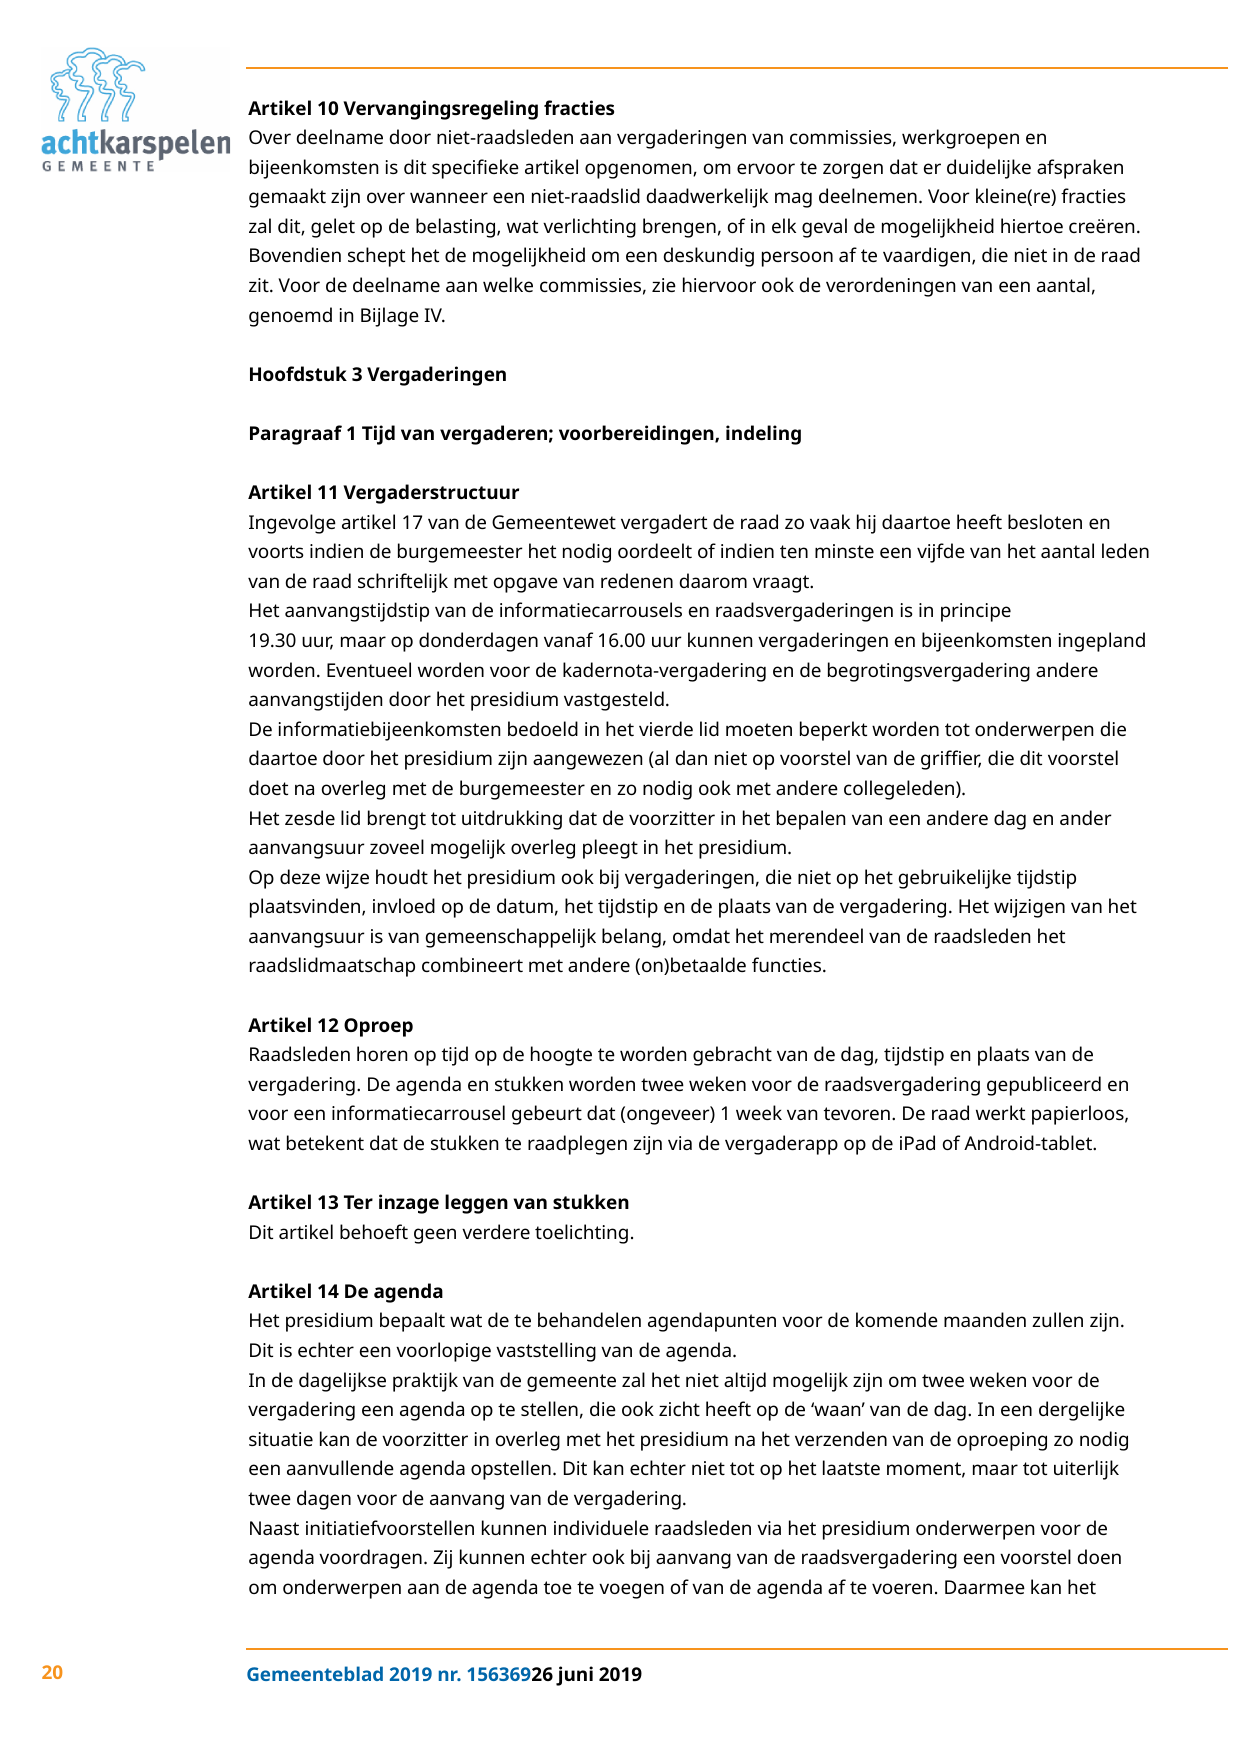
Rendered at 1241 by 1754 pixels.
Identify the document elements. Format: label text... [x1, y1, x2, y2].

text Het aanvangstijdstip van de informatiecarrousels en raadsvergaderingen is in principe [248, 598, 1152, 623]
text Ingevolge artikel 17 van de Gemeentewet vergadert de raad zo vaak hij daartoe heeft besloten en voorts indien de burgemeester het nodig oordeelt of indien ten minste een vijfde van het aantal leden van de raad schriftelijk met opgave van redenen daarom vraagt. [248, 509, 1152, 594]
text Artikel 12 Oproep [248, 1012, 1152, 1038]
text Artikel 11 Vergaderstructuur [248, 479, 1152, 505]
text Artikel 13 Ter inzage leggen van stukken [248, 1189, 1152, 1215]
text Artikel 10 Vervangingsregeling fracties [248, 95, 1152, 121]
text Het zesde lid brengt tot uitdrukking dat de voorzitter in het bepalen van een andere dag en ander aanvangsuur zoveel mogelijk overleg pleegt in het presidium. [248, 805, 1152, 860]
text Hoofdstuk 3 Vergaderingen [248, 361, 1152, 387]
text Op deze wijze houdt het presidium ook bij vergaderingen, die niet op het gebruikelijke tijdstip plaatsvinden, invloed op de datum, het tijdstip en de plaats van de vergadering. Het wijzigen van het aanvangsuur is van gemeenschappelijk belang, omdat het merendeel van de raadsleden het raadslidmaatschap combineert met andere (on)betaalde functies. [248, 864, 1152, 978]
text Naast initiatiefvoorstellen kunnen individuele raadsleden via het presidium onderwerpen voor de agenda voordragen. Zij kunnen echter ook bij aanvang van de raadsvergadering een voorstel doen om onderwerpen aan de agenda toe te voegen of van de agenda af te voeren. Daarmee kan het [248, 1515, 1152, 1600]
text Dit artikel behoeft geen verdere toelichting. [248, 1219, 1152, 1245]
text Paragraaf 1 Tijd van vergaderen; voorbereidingen, indeling [248, 420, 1152, 446]
picture [41, 47, 231, 172]
text Raadsleden horen op tijd op de hoogte te worden gebracht van de dag, tijdstip en plaats van de vergadering. De agenda en stukken worden twee weken voor de raadsvergadering gepubliceerd en voor een informatiecarrousel gebeurt dat (ongeveer) 1 week van tevoren. De raad werkt papierloos, wat betekent dat de stukken te raadplegen zijn via de vergaderapp op de iPad of Android-tablet. [248, 1041, 1152, 1156]
text In de dagelijkse praktijk van de gemeente zal het niet altijd mogelijk zijn om twee weken voor de vergadering een agenda op te stellen, die ook zicht heeft op de ‘waan’ van de dag. In een dergelijke situatie kan de voorzitter in overleg met het presidium na het verzenden van de oproeping zo nodig een aanvullende agenda opstellen. Dit kan echter niet tot op het laatste moment, maar tot uiterlijk twee dagen voor de aanvang van de vergadering. [248, 1367, 1152, 1511]
text 19.30 uur, maar op donderdagen vanaf 16.00 uur kunnen vergaderingen en bijeenkomsten ingepland worden. Eventueel worden voor de kadernota-vergadering en de begrotingsvergadering andere aanvangstijden door het presidium vastgesteld. [248, 627, 1152, 712]
text Het presidium bepaalt wat de te behandelen agendapunten voor de komende maanden zullen zijn. Dit is echter een voorlopige vaststelling van de agenda. [248, 1308, 1152, 1363]
text Over deelname door niet-raadsleden aan vergaderingen van commissies, werkgroepen en bijeenkomsten is dit specifieke artikel opgenomen, om ervoor te zorgen dat er duidelijke afspraken gemaakt zijn over wanneer een niet-raadslid daadwerkelijk mag deelnemen. Voor kleine(re) fracties zal dit, gelet op de belasting, wat verlichting brengen, of in elk geval de mogelijkheid hiertoe creëren. Bovendien schept het de mogelijkheid om een deskundig persoon af te vaardigen, die niet in de raad zit. Voor de deelname aan welke commissies, zie hiervoor ook de verordeningen van een aantal, genoemd in Bijlage IV. [248, 124, 1152, 328]
text Artikel 14 De agenda [248, 1278, 1152, 1304]
text De informatiebijeenkomsten bedoeld in het vierde lid moeten beperkt worden tot onderwerpen die daartoe door het presidium zijn aangewezen (al dan niet op voorstel van de griffier, die dit voorstel doet na overleg met de burgemeester en zo nodig ook met andere collegeleden). [248, 716, 1152, 801]
